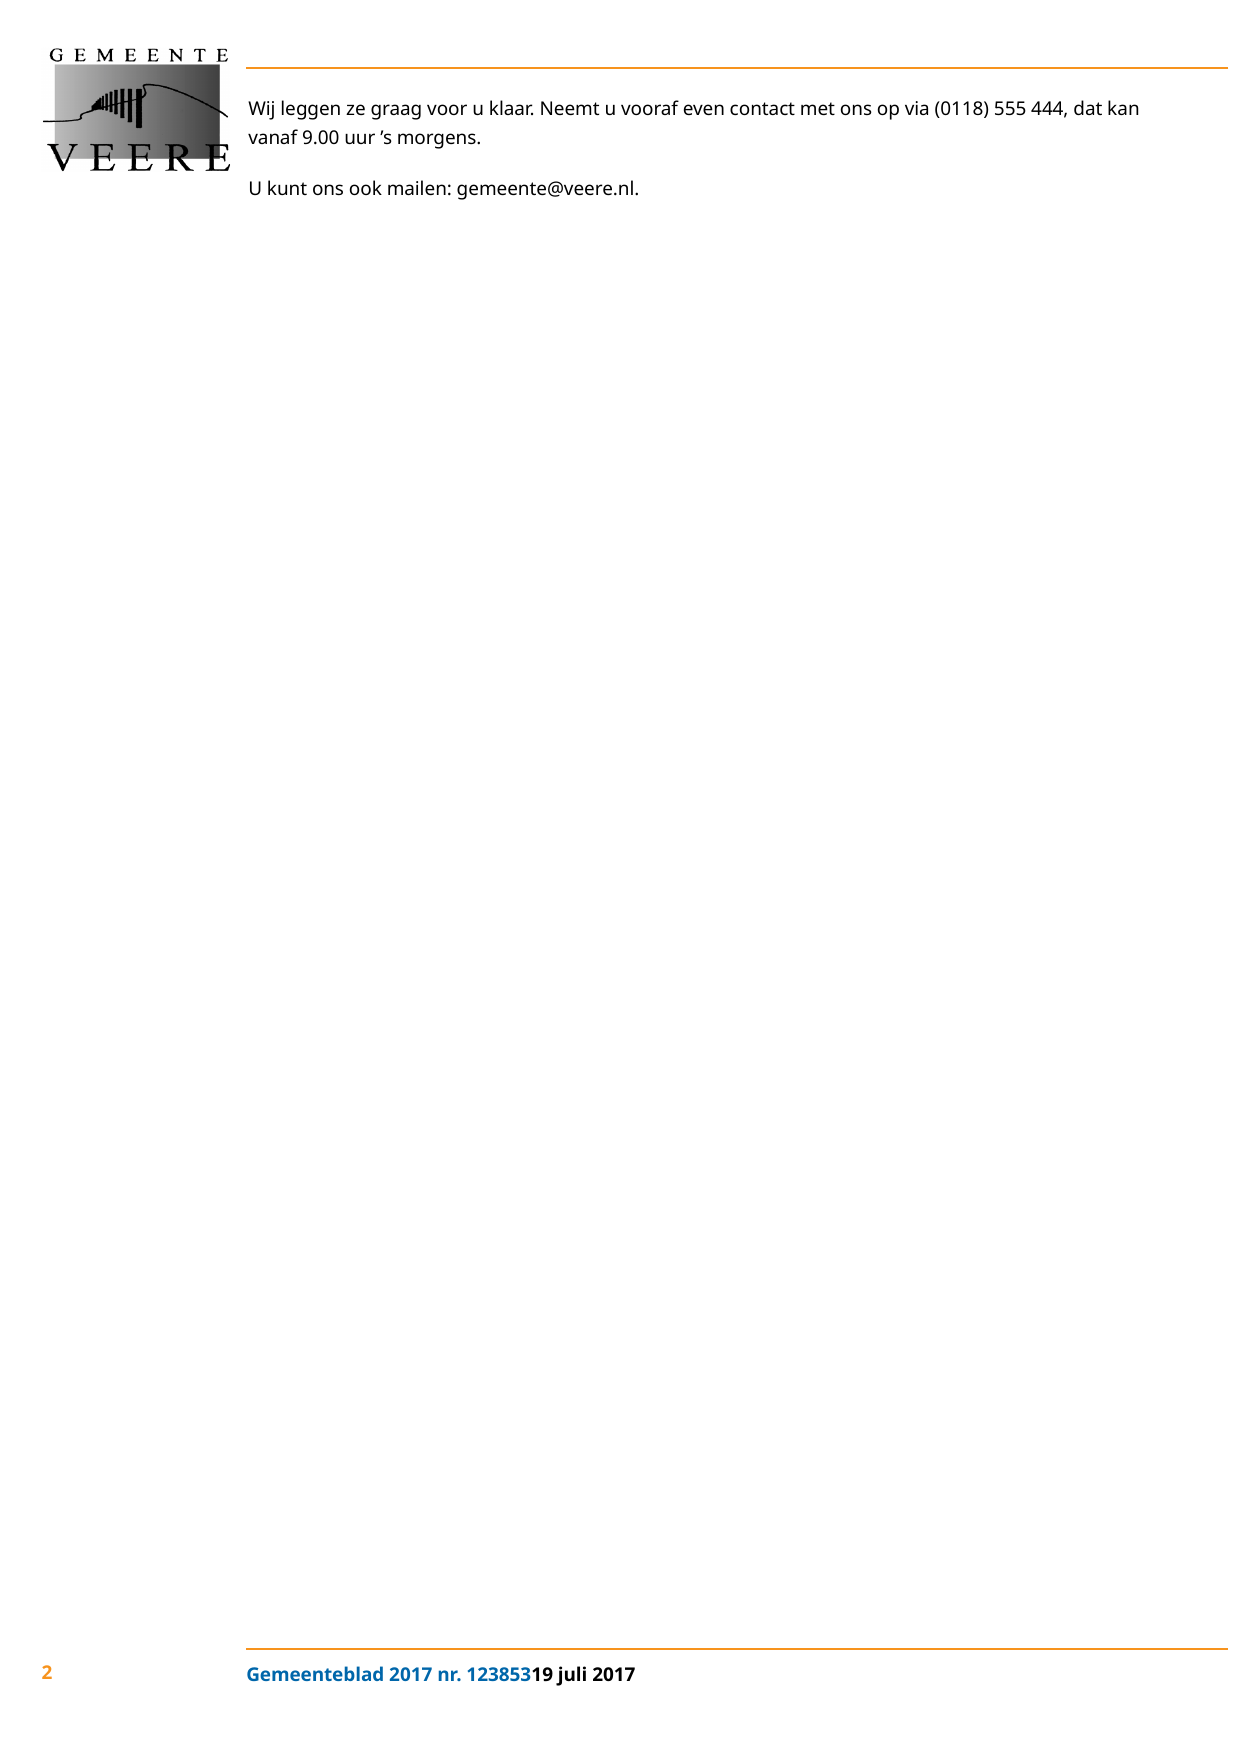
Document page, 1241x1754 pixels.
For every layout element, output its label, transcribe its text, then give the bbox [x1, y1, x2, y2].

text Wij leggen ze graag voor u klaar. Neemt u vooraf even contact met ons op via (0118) 555 444, dat kan vanaf 9.00 uur ’s morgens. [248, 95, 1152, 150]
text U kunt ons ook mailen: gemeente@veere.nl. [248, 175, 1152, 201]
picture [41, 47, 231, 172]
